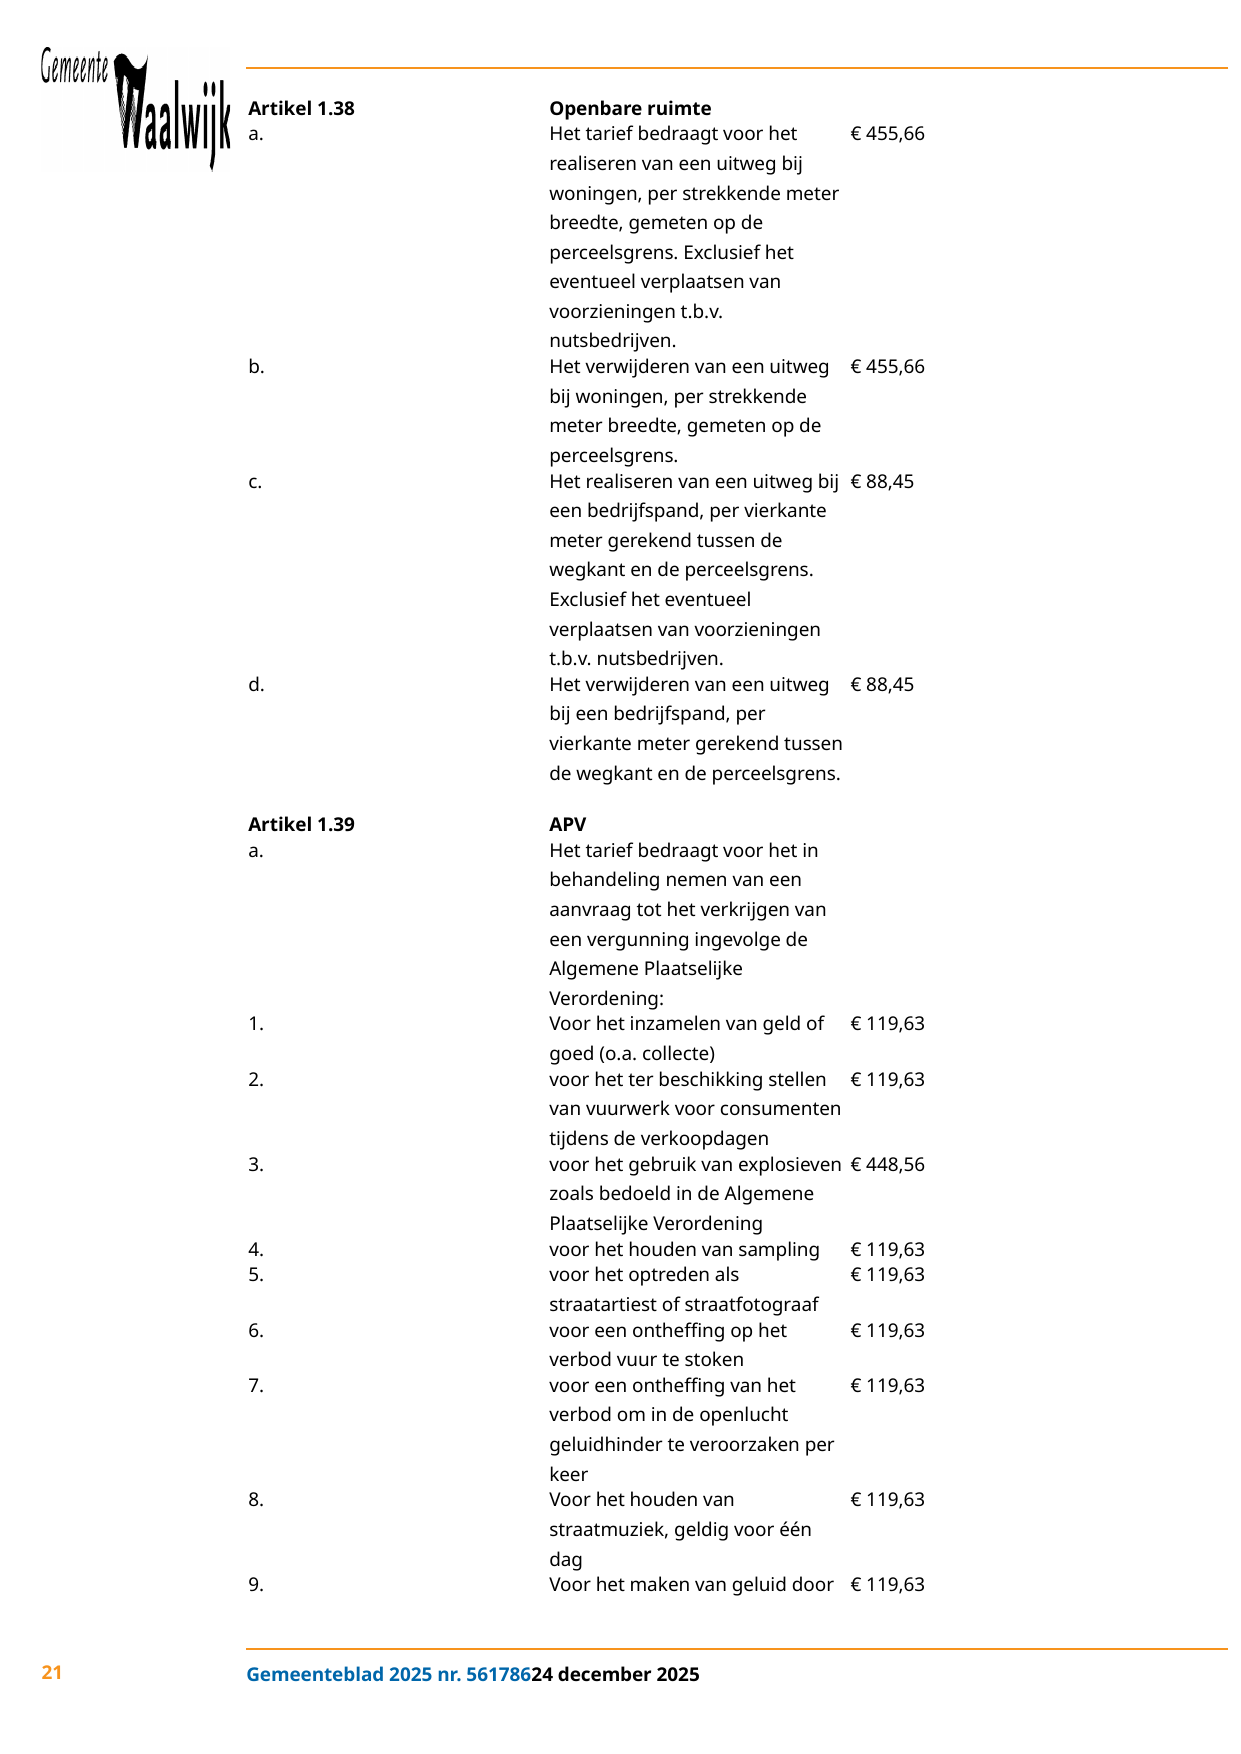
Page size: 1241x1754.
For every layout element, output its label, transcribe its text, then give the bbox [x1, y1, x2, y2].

table_cell Het verwijderen van een uitweg bij woningen, per strekkende meter breedte, gemeten op de perceelsgrens. [549, 353, 850, 468]
table_cell d. [248, 671, 549, 786]
table_cell 6. [248, 1317, 549, 1372]
table_cell Artikel 1.38 [248, 95, 549, 121]
table_cell c. [248, 468, 549, 671]
picture [41, 47, 231, 172]
table_cell [549, 786, 850, 811]
table_cell Het tarief bedraagt voor het in behandeling nemen van een aanvraag tot het verkrijgen van een vergunning ingevolge de Algemene Plaatselijke Verordening: [549, 837, 850, 1011]
table_cell € 448,56 [850, 1151, 1152, 1236]
table_cell Het realiseren van een uitweg bij een bedrijfspand, per vierkante meter gerekend tussen de wegkant en de perceelsgrens. Exclusief het eventueel verplaatsen van voorzieningen t.b.v. nutsbedrijven. [549, 468, 850, 671]
table_cell Voor het houden van straatmuziek, geldig voor één dag [549, 1487, 850, 1571]
table_cell [850, 837, 1152, 1011]
table_cell b. [248, 353, 549, 468]
table_cell voor het optreden als straatartiest of straatfotograaf [549, 1261, 850, 1317]
table_cell € 88,45 [850, 468, 1152, 671]
table_cell € 455,66 [850, 353, 1152, 468]
table_cell voor het houden van sampling [549, 1236, 850, 1261]
table_cell 1. [248, 1011, 549, 1066]
table_cell 4. [248, 1236, 549, 1261]
table_cell a. [248, 837, 549, 1011]
table_cell [248, 786, 549, 811]
table_cell 5. [248, 1261, 549, 1317]
table_cell Voor het inzamelen van geld of goed (o.a. collecte) [549, 1011, 850, 1066]
table_cell 8. [248, 1487, 549, 1571]
table_cell a. [248, 121, 549, 353]
table_cell Het verwijderen van een uitweg bij een bedrijfspand, per vierkante meter gerekend tussen de wegkant en de perceelsgrens. [549, 671, 850, 786]
table_cell € 119,63 [850, 1571, 1152, 1597]
table_cell voor een ontheffing van het verbod om in de openlucht geluidhinder te veroorzaken per keer [549, 1372, 850, 1487]
table_cell € 88,45 [850, 671, 1152, 786]
table_cell APV [549, 811, 850, 837]
table_cell Voor het maken van geluid door [549, 1571, 850, 1597]
table_cell € 119,63 [850, 1317, 1152, 1372]
table_cell 9. [248, 1571, 549, 1597]
table_cell voor een ontheffing op het verbod vuur te stoken [549, 1317, 850, 1372]
table_cell € 119,63 [850, 1236, 1152, 1261]
table_cell [850, 811, 1152, 837]
table_cell € 119,63 [850, 1261, 1152, 1317]
table_cell 7. [248, 1372, 549, 1487]
table_cell 3. [248, 1151, 549, 1236]
table_cell € 119,63 [850, 1372, 1152, 1487]
table_cell € 119,63 [850, 1487, 1152, 1571]
table_cell Artikel 1.39 [248, 811, 549, 837]
table_cell voor het gebruik van explosieven zoals bedoeld in de Algemene Plaatselijke Verordening [549, 1151, 850, 1236]
table_cell voor het ter beschikking stellen van vuurwerk voor consumenten tijdens de verkoopdagen [549, 1066, 850, 1151]
table_cell € 119,63 [850, 1066, 1152, 1151]
table_cell Het tarief bedraagt voor het realiseren van een uitweg bij woningen, per strekkende meter breedte, gemeten op de perceelsgrens. Exclusief het eventueel verplaatsen van voorzieningen t.b.v. nutsbedrijven. [549, 121, 850, 353]
table_cell € 119,63 [850, 1011, 1152, 1066]
table_cell 2. [248, 1066, 549, 1151]
table_cell Openbare ruimte [549, 95, 850, 121]
table_cell € 455,66 [850, 121, 1152, 353]
table_cell [850, 95, 1152, 121]
table_cell [850, 786, 1152, 811]
